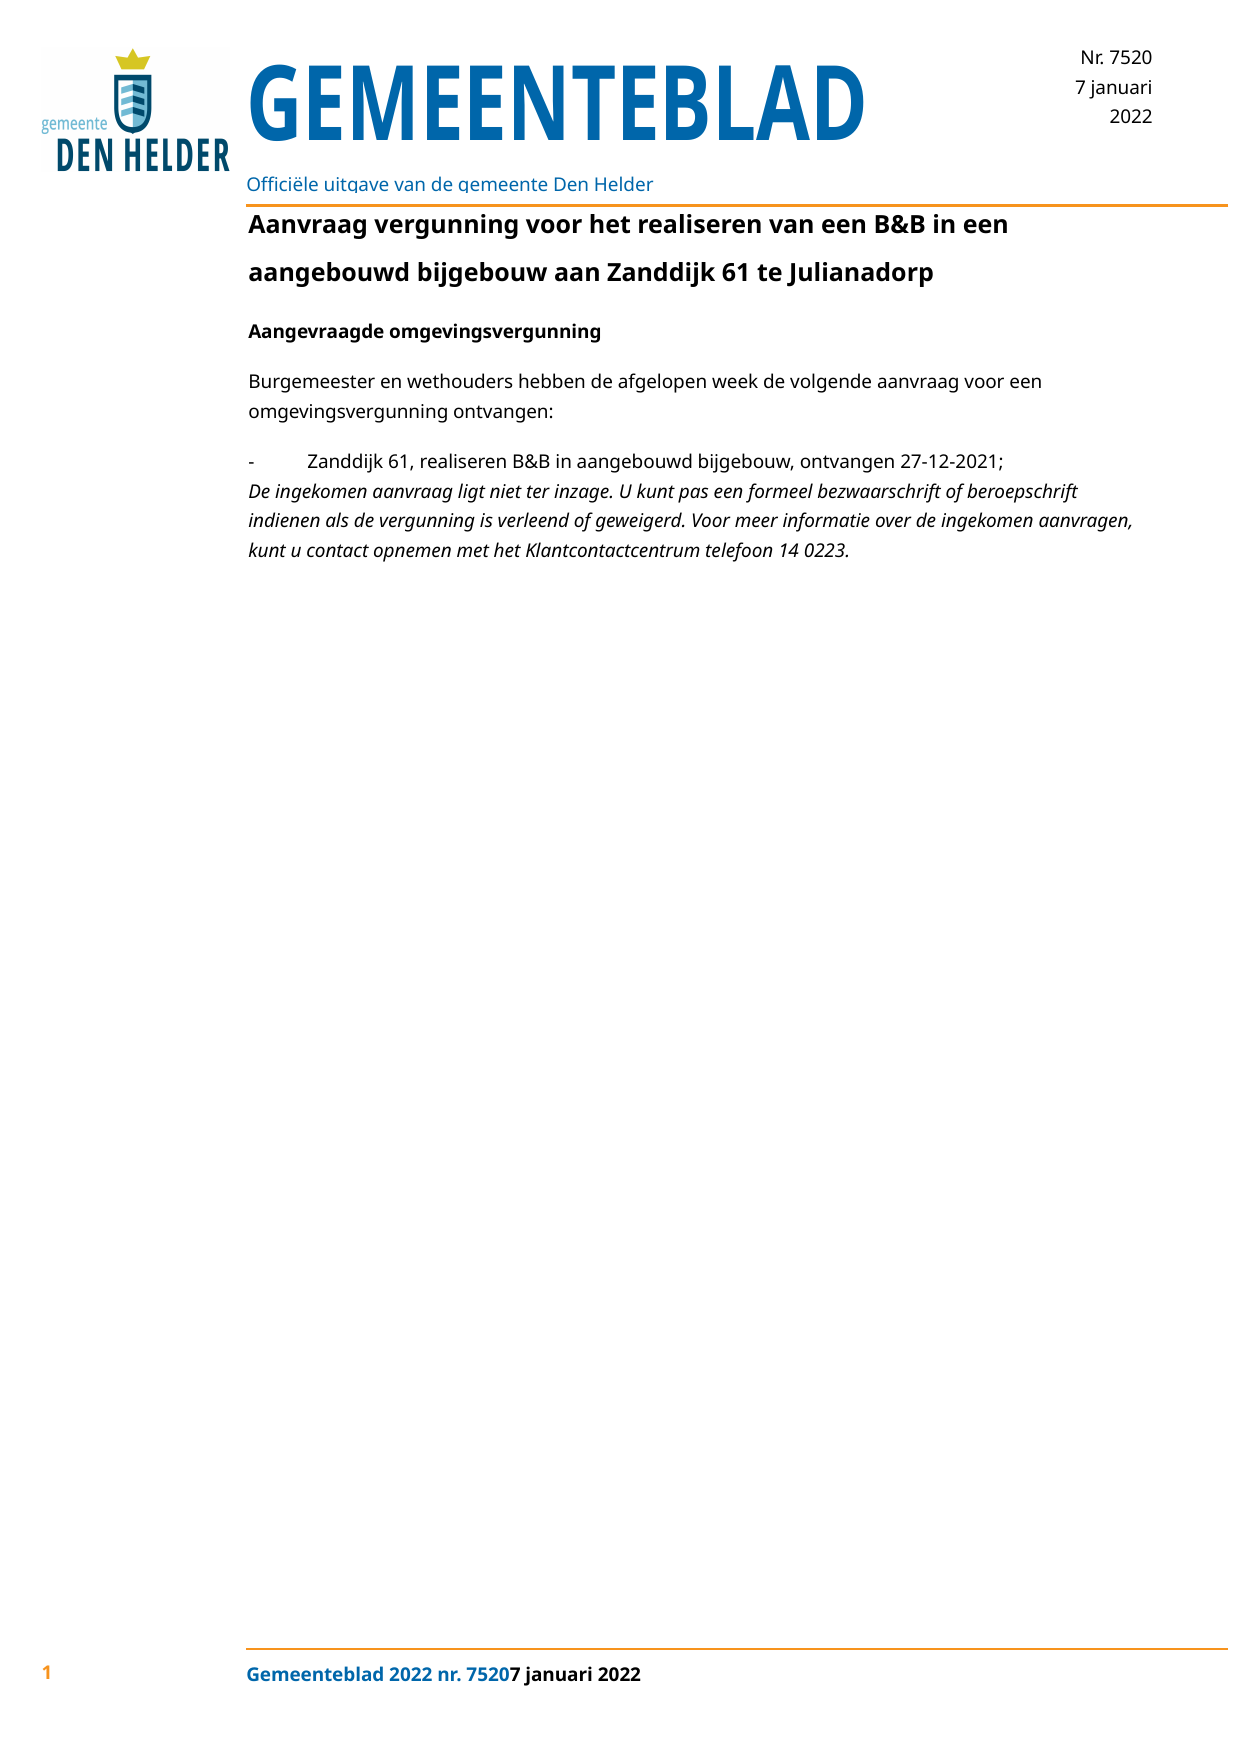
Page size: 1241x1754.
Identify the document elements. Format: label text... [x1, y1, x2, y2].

picture [41, 47, 231, 172]
text Aanvraag vergunning voor het realiseren van een B&B in een aangebouwd bijgebouw aan Zanddijk 61 te Julianadorp [248, 207, 1152, 288]
text De ingekomen aanvraag ligt niet ter inzage. U kunt pas een formeel bezwaarschrift of beroepschrift indienen als de vergunning is verleend of geweigerd. Voor meer informatie over de ingekomen aanvragen, kunt u contact opnemen met het Klantcontactcentrum telefoon 14 0223. [248, 478, 1152, 563]
picture [182, 144, 187, 165]
list Zanddijk 61, realiseren B&B in aangebouwd bijgebouw, ontvangen 27-12-2021; [248, 448, 1152, 474]
picture [130, 157, 135, 172]
text Aangevraagde omgevingsvergunning [248, 318, 1152, 344]
picture [63, 144, 68, 165]
picture [100, 154, 106, 172]
text Burgemeester en wethouders hebben de afgelopen week de volgende aanvraag voor een omgevingsvergunning ontvangen: [248, 368, 1152, 424]
picture [220, 160, 224, 172]
